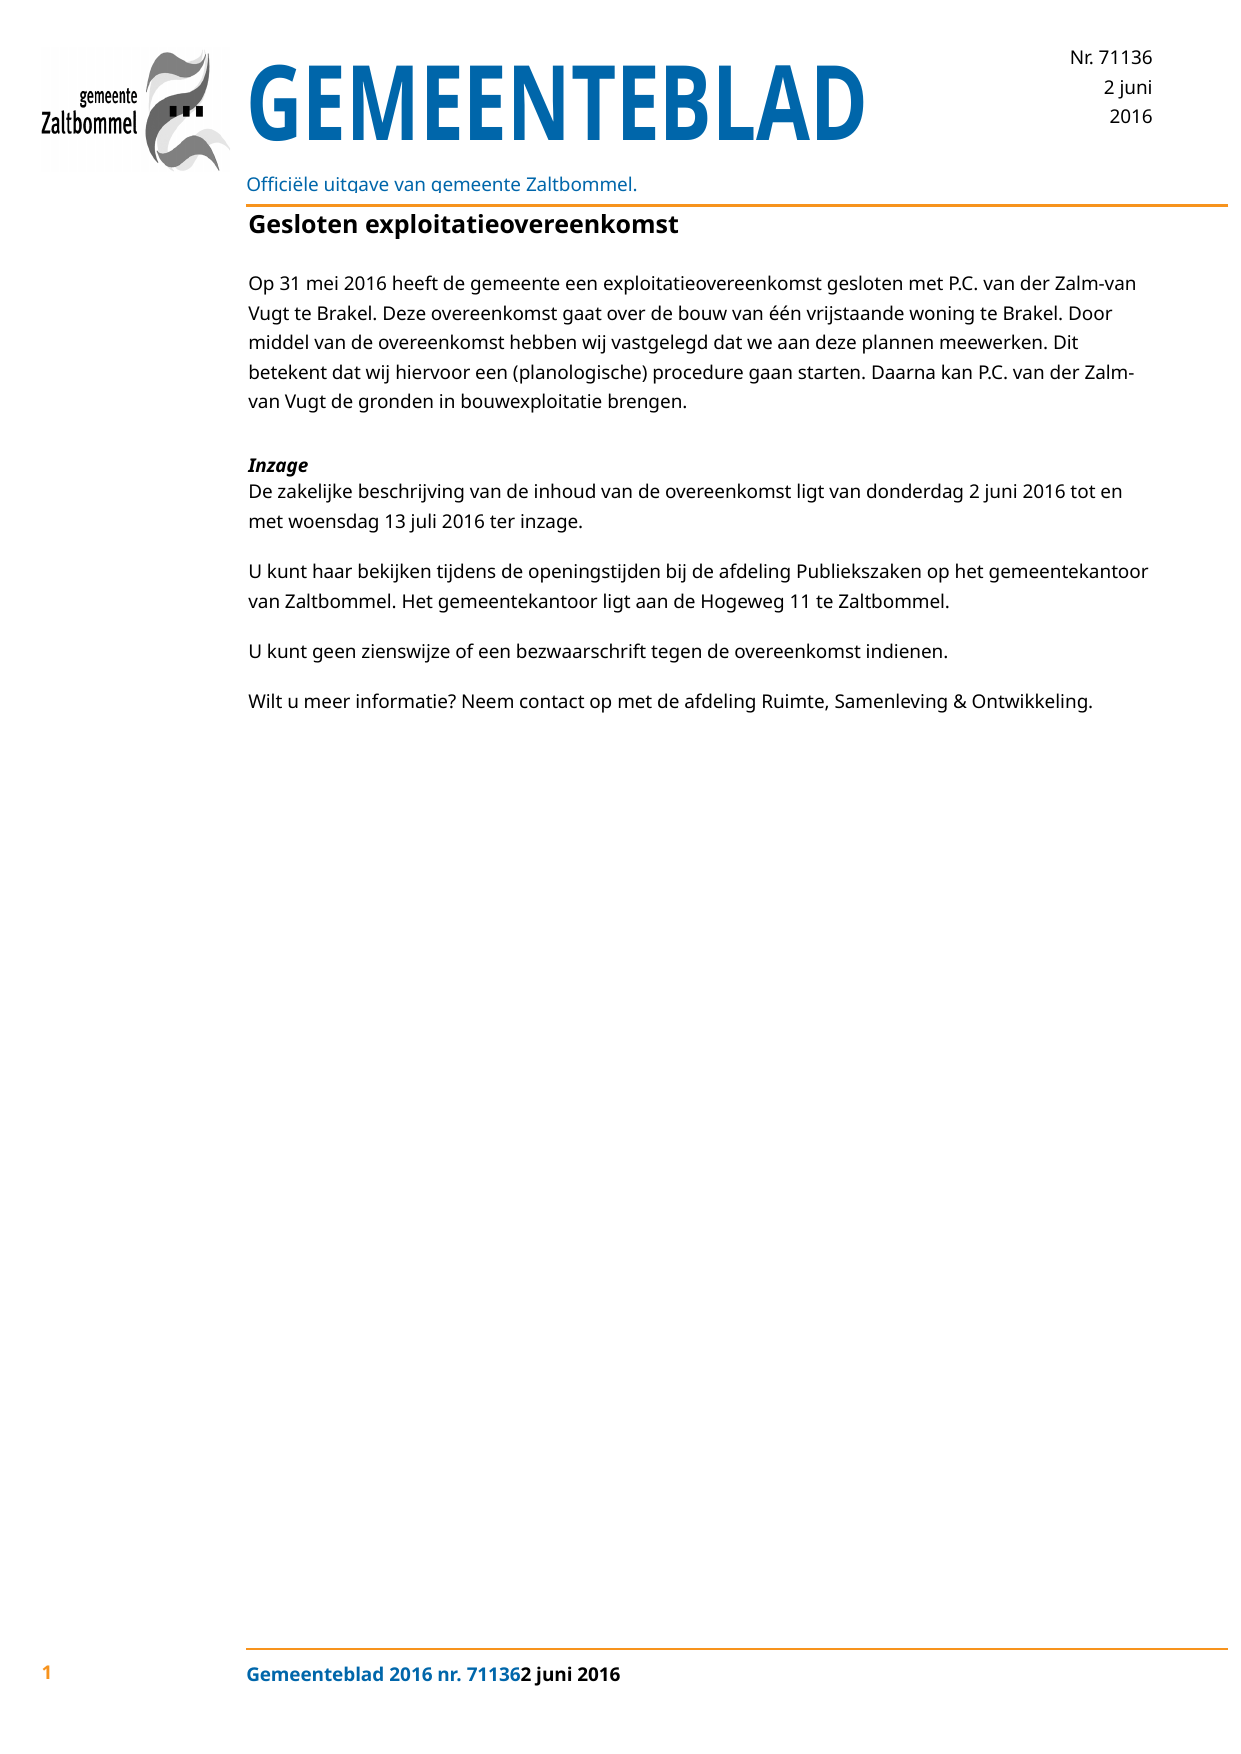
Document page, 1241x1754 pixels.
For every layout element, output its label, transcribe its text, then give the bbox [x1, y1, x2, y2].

text De zakelijke beschrijving van de inhoud van de overeenkomst ligt van donderdag 2 juni 2016 tot en met woensdag 13 juli 2016 ter inzage. [248, 478, 1152, 534]
text Inzage [248, 453, 1152, 478]
text U kunt geen zienswijze of een bezwaarschrift tegen de overeenkomst indienen. [248, 638, 1152, 664]
text Gesloten exploitatieovereenkomst [248, 207, 1152, 241]
picture [41, 47, 231, 172]
text U kunt haar bekijken tijdens de openingstijden bij de afdeling Publiekszaken op het gemeentekantoor van Zaltbommel. Het gemeentekantoor ligt aan de Hogeweg 11 te Zaltbommel. [248, 558, 1152, 614]
text Op 31 mei 2016 heeft de gemeente een exploitatieovereenkomst gesloten met P.C. van der Zalm-van Vugt te Brakel. Deze overeenkomst gaat over de bouw van één vrijstaande woning te Brakel. Door middel van de overeenkomst hebben wij vastgelegd dat we aan deze plannen meewerken. Dit betekent dat wij hiervoor een (planologische) procedure gaan starten. Daarna kan P.C. van der Zalm-van Vugt de gronden in bouwexploitatie brengen. [248, 270, 1152, 414]
text Wilt u meer informatie? Neem contact op met de afdeling Ruimte, Samenleving & Ontwikkeling. [248, 689, 1152, 714]
